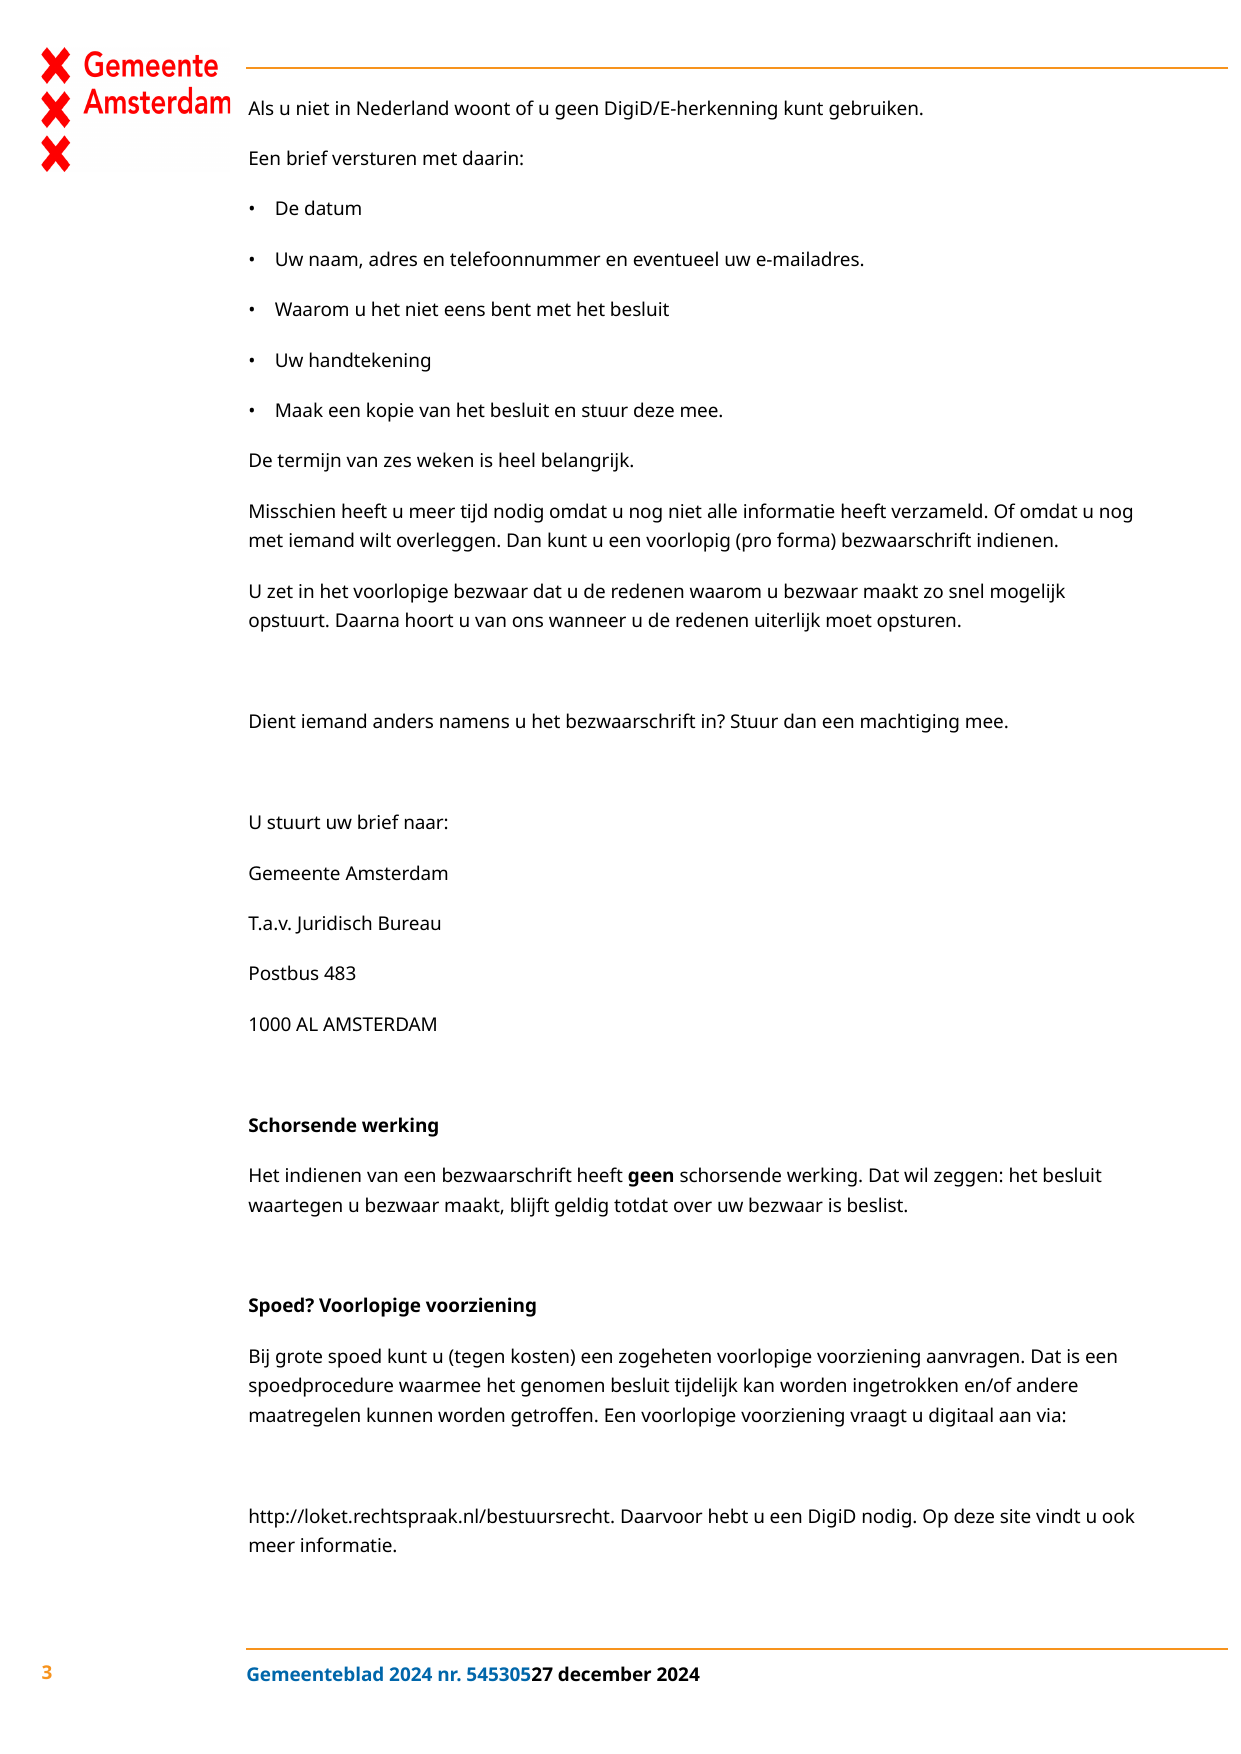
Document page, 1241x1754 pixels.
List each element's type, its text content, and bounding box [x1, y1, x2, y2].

text Misschien heeft u meer tijd nodig omdat u nog niet alle informatie heeft verzameld. Of omdat u nog met iemand wilt overleggen. Dan kunt u een voorlopig (pro forma) bezwaarschrift indienen. [248, 498, 1152, 553]
text Dient iemand anders namens u het bezwaarschrift in? Stuur dan een machtiging mee. [248, 708, 1152, 734]
picture [41, 47, 231, 172]
text Gemeente Amsterdam [248, 860, 1152, 886]
text Postbus 483 [248, 961, 1152, 986]
text Als u niet in Nederland woont of u geen DigiD/E-herkenning kunt gebruiken. [248, 95, 1152, 121]
text U stuurt uw brief naar: [248, 809, 1152, 835]
text U zet in het voorlopige bezwaar dat u de redenen waarom u bezwaar maakt zo snel mogelijk opstuurt. Daarna hoort u van ons wanneer u de redenen uiterlijk moet opsturen. [248, 578, 1152, 633]
text • Uw naam, adres en telefoonnummer en eventueel uw e-mailadres. [248, 246, 1152, 272]
text • Uw handtekening [248, 347, 1152, 373]
text • Waarom u het niet eens bent met het besluit [248, 296, 1152, 322]
text 1000 AL AMSTERDAM [248, 1011, 1152, 1037]
text Het indienen van een bezwaarschrift heeft geen schorsende werking. Dat wil zeggen: het besluit waartegen u bezwaar maakt, blijft geldig totdat over uw bezwaar is beslist. [248, 1162, 1152, 1218]
text Een brief versturen met daarin: [248, 145, 1152, 171]
text Schorsende werking [248, 1112, 1152, 1138]
text • De datum [248, 196, 1152, 221]
text http://loket.rechtspraak.nl/bestuursrecht. Daarvoor hebt u een DigiD nodig. Op deze site vindt u ook meer informatie. [248, 1503, 1152, 1558]
text Spoed? Voorlopige voorziening [248, 1293, 1152, 1318]
text • Maak een kopie van het besluit en stuur deze mee. [248, 397, 1152, 423]
text T.a.v. Juridisch Bureau [248, 910, 1152, 936]
text Bij grote spoed kunt u (tegen kosten) een zogeheten voorlopige voorziening aanvragen. Dat is een spoedprocedure waarmee het genomen besluit tijdelijk kan worden ingetrokken en/of andere maatregelen kunnen worden getroffen. Een voorlopige voorziening vraagt u digitaal aan via: [248, 1343, 1152, 1428]
text De termijn van zes weken is heel belangrijk. [248, 448, 1152, 473]
